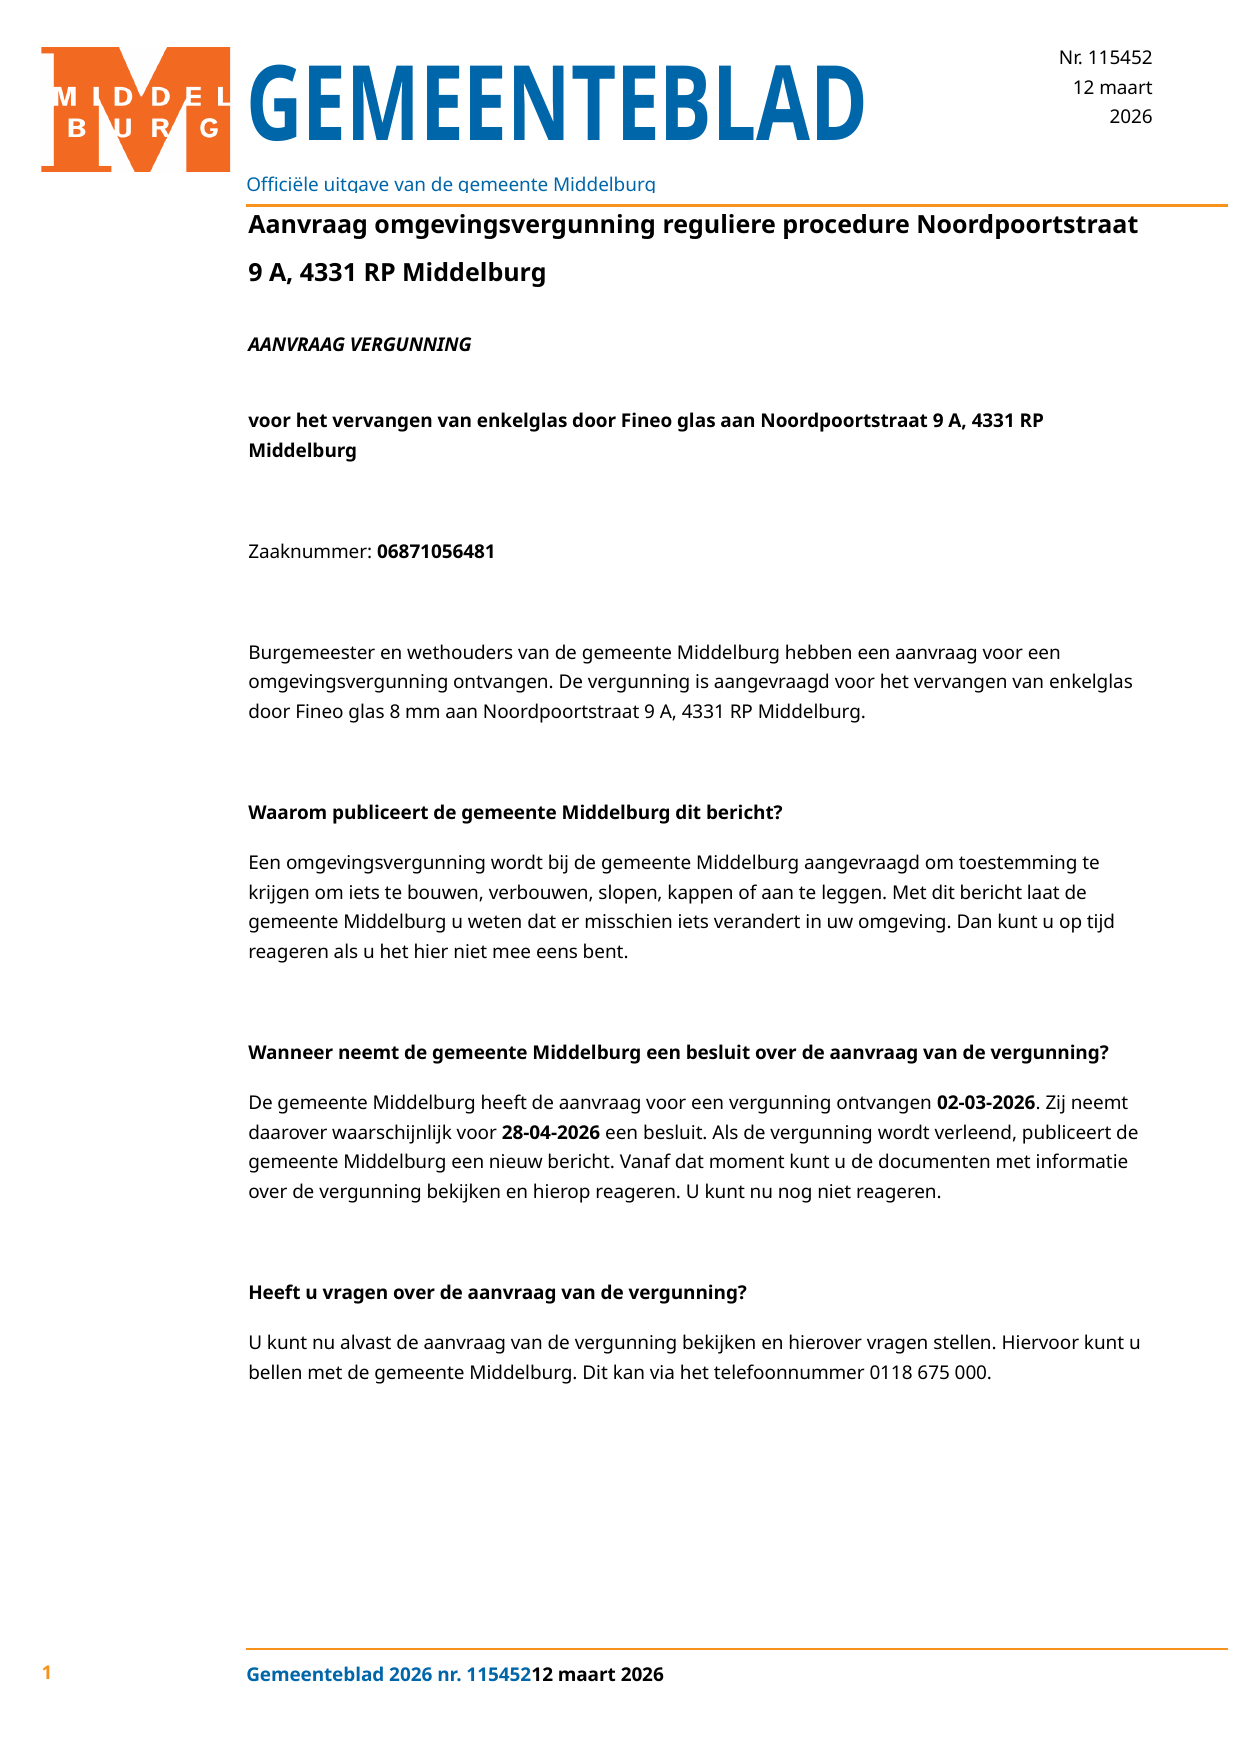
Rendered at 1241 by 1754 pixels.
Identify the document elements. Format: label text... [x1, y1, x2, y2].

picture [41, 47, 231, 172]
text Wanneer neemt de gemeente Middelburg een besluit over de aanvraag van de vergunning? [248, 1039, 1152, 1064]
text Een omgevingsvergunning wordt bij de gemeente Middelburg aangevraagd om toestemming te krijgen om iets te bouwen, verbouwen, slopen, kappen of aan te leggen. Met dit bericht laat de gemeente Middelburg u weten dat er misschien iets verandert in uw omgeving. Dan kunt u op tijd reageren als u het hier niet mee eens bent. [248, 849, 1152, 964]
text Waarom publiceert de gemeente Middelburg dit bericht? [248, 799, 1152, 824]
text De gemeente Middelburg heeft de aanvraag voor een vergunning ontvangen 02-03-2026. Zij neemt daarover waarschijnlijk voor 28-04-2026 een besluit. Als de vergunning wordt verleend, publiceert de gemeente Middelburg een nieuw bericht. Vanaf dat moment kunt u de documenten met informatie over de vergunning bekijken en hierop reageren. U kunt nu nog niet reageren. [248, 1089, 1152, 1204]
text Heeft u vragen over de aanvraag van de vergunning? [248, 1279, 1152, 1304]
text Zaaknummer: 06871056481 [248, 538, 1152, 564]
text voor het vervangen van enkelglas door Fineo glas aan Noordpoortstraat 9 A, 4331 RP Middelburg [248, 408, 1152, 463]
text Aanvraag omgevingsvergunning reguliere procedure Noordpoortstraat 9 A, 4331 RP Middelburg [248, 207, 1152, 288]
text U kunt nu alvast de aanvraag van de vergunning bekijken en hierover vragen stellen. Hiervoor kunt u bellen met de gemeente Middelburg. Dit kan via het telefoonnummer 0118 675 000. [248, 1329, 1152, 1384]
text AANVRAAG VERGUNNING [248, 331, 1152, 357]
text Burgemeester en wethouders van de gemeente Middelburg hebben een aanvraag voor een omgevingsvergunning ontvangen. De vergunning is aangevraagd voor het vervangen van enkelglas door Fineo glas 8 mm aan Noordpoortstraat 9 A, 4331 RP Middelburg. [248, 639, 1152, 724]
